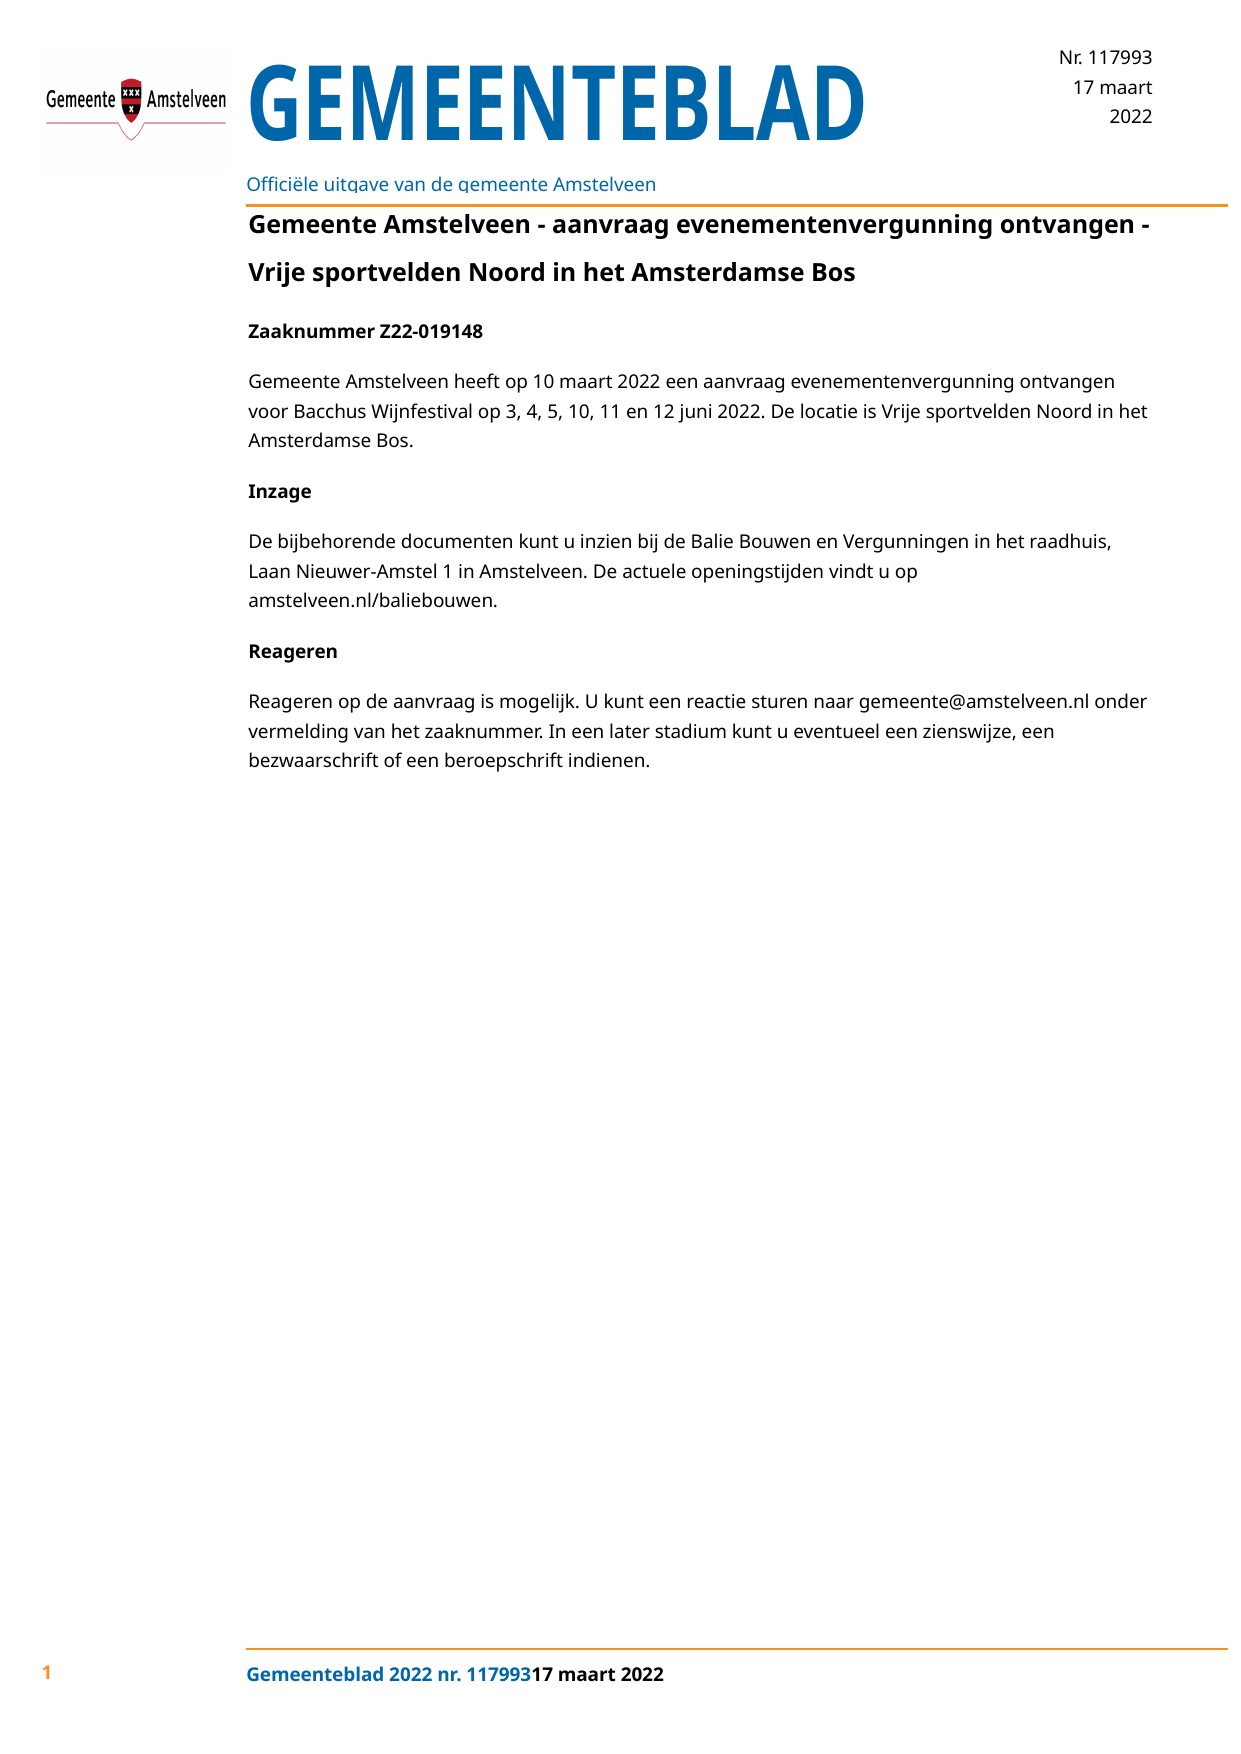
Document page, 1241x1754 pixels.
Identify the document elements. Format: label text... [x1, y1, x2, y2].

text Gemeente Amstelveen - aanvraag evenementenvergunning ontvangen - Vrije sportvelden Noord in het Amsterdamse Bos [248, 207, 1152, 288]
text Reageren op de aanvraag is mogelijk. U kunt een reactie sturen naar gemeente@amstelveen.nl onder vermelding van het zaaknummer. In een later stadium kunt u eventueel een zienswijze, een bezwaarschrift of een beroepschrift indienen. [248, 688, 1152, 773]
text Reageren [248, 638, 1152, 664]
picture [41, 47, 231, 172]
text De bijbehorende documenten kunt u inzien bij de Balie Bouwen en Vergunningen in het raadhuis, Laan Nieuwer-Amstel 1 in Amstelveen. De actuele openingstijden vindt u op amstelveen.nl/baliebouwen. [248, 528, 1152, 613]
text Gemeente Amstelveen heeft op 10 maart 2022 een aanvraag evenementenvergunning ontvangen voor Bacchus Wijnfestival op 3, 4, 5, 10, 11 en 12 juni 2022. De locatie is Vrije sportvelden Noord in het Amsterdamse Bos. [248, 368, 1152, 453]
text Zaaknummer Z22-019148 [248, 318, 1152, 344]
text Inzage [248, 478, 1152, 504]
